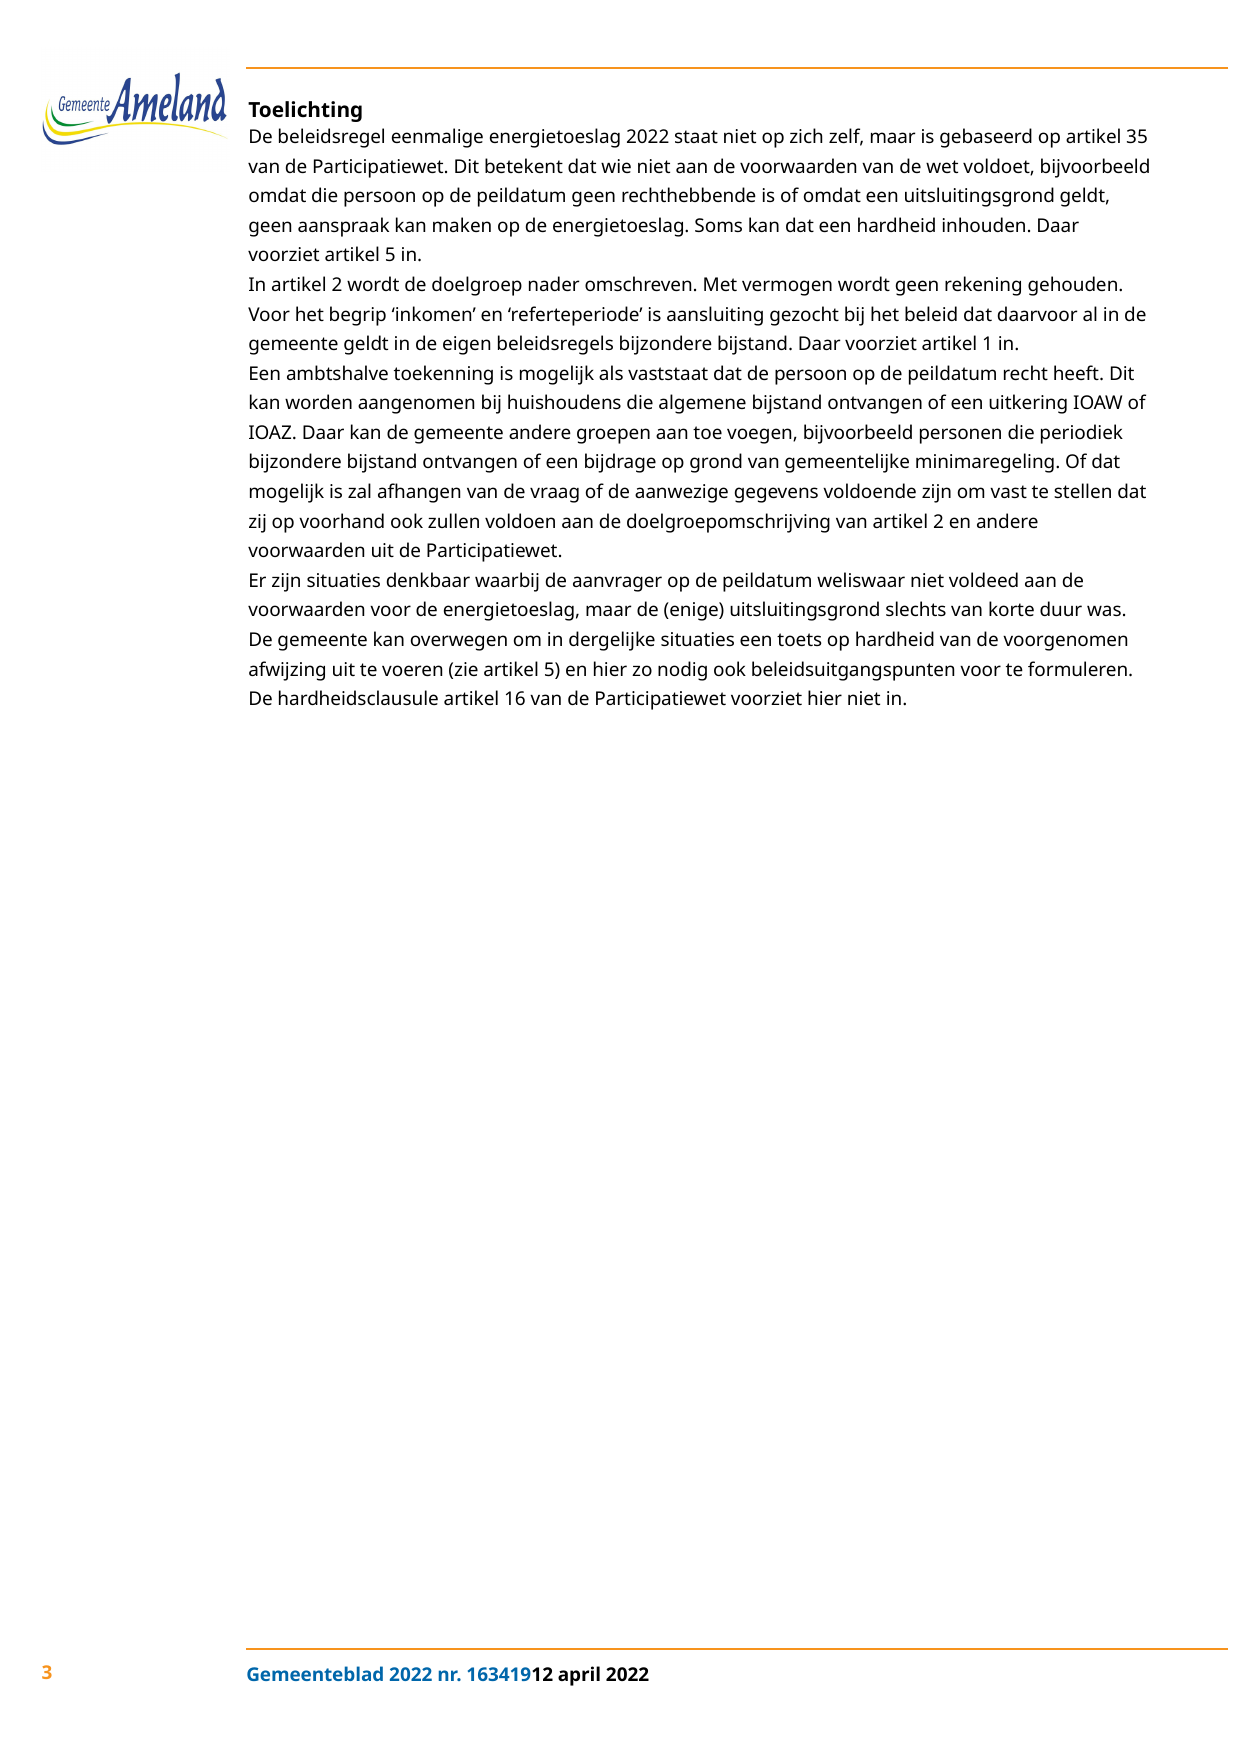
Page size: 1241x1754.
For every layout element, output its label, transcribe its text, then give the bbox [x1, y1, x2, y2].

text Toelichting [248, 95, 1152, 123]
text De beleidsregel eenmalige energietoeslag 2022 staat niet op zich zelf, maar is gebaseerd op artikel 35 van de Participatiewet. Dit betekent dat wie niet aan de voorwaarden van de wet voldoet, bijvoorbeeld omdat die persoon op de peildatum geen rechthebbende is of omdat een uitsluitingsgrond geldt, geen aanspraak kan maken op de energietoeslag. Soms kan dat een hardheid inhouden. Daar voorziet artikel 5 in. [248, 123, 1152, 267]
picture [41, 47, 231, 172]
text Er zijn situaties denkbaar waarbij de aanvrager op de peildatum weliswaar niet voldeed aan de voorwaarden voor de energietoeslag, maar de (enige) uitsluitingsgrond slechts van korte duur was. De gemeente kan overwegen om in dergelijke situaties een toets op hardheid van de voorgenomen afwijzing uit te voeren (zie artikel 5) en hier zo nodig ook beleidsuitgangspunten voor te formuleren. De hardheidsclausule artikel 16 van de Participatiewet voorziet hier niet in. [248, 567, 1152, 711]
text In artikel 2 wordt de doelgroep nader omschreven. Met vermogen wordt geen rekening gehouden. Voor het begrip ‘inkomen’ en ‘referteperiode’ is aansluiting gezocht bij het beleid dat daarvoor al in de gemeente geldt in de eigen beleidsregels bijzondere bijstand. Daar voorziet artikel 1 in. [248, 271, 1152, 356]
text Een ambtshalve toekenning is mogelijk als vaststaat dat de persoon op de peildatum recht heeft. Dit kan worden aangenomen bij huishoudens die algemene bijstand ontvangen of een uitkering IOAW of IOAZ. Daar kan de gemeente andere groepen aan toe voegen, bijvoorbeeld personen die periodiek bijzondere bijstand ontvangen of een bijdrage op grond van gemeentelijke minimaregeling. Of dat mogelijk is zal afhangen van de vraag of de aanwezige gegevens voldoende zijn om vast te stellen dat zij op voorhand ook zullen voldoen aan de doelgroepomschrijving van artikel 2 en andere voorwaarden uit de Participatiewet. [248, 360, 1152, 563]
